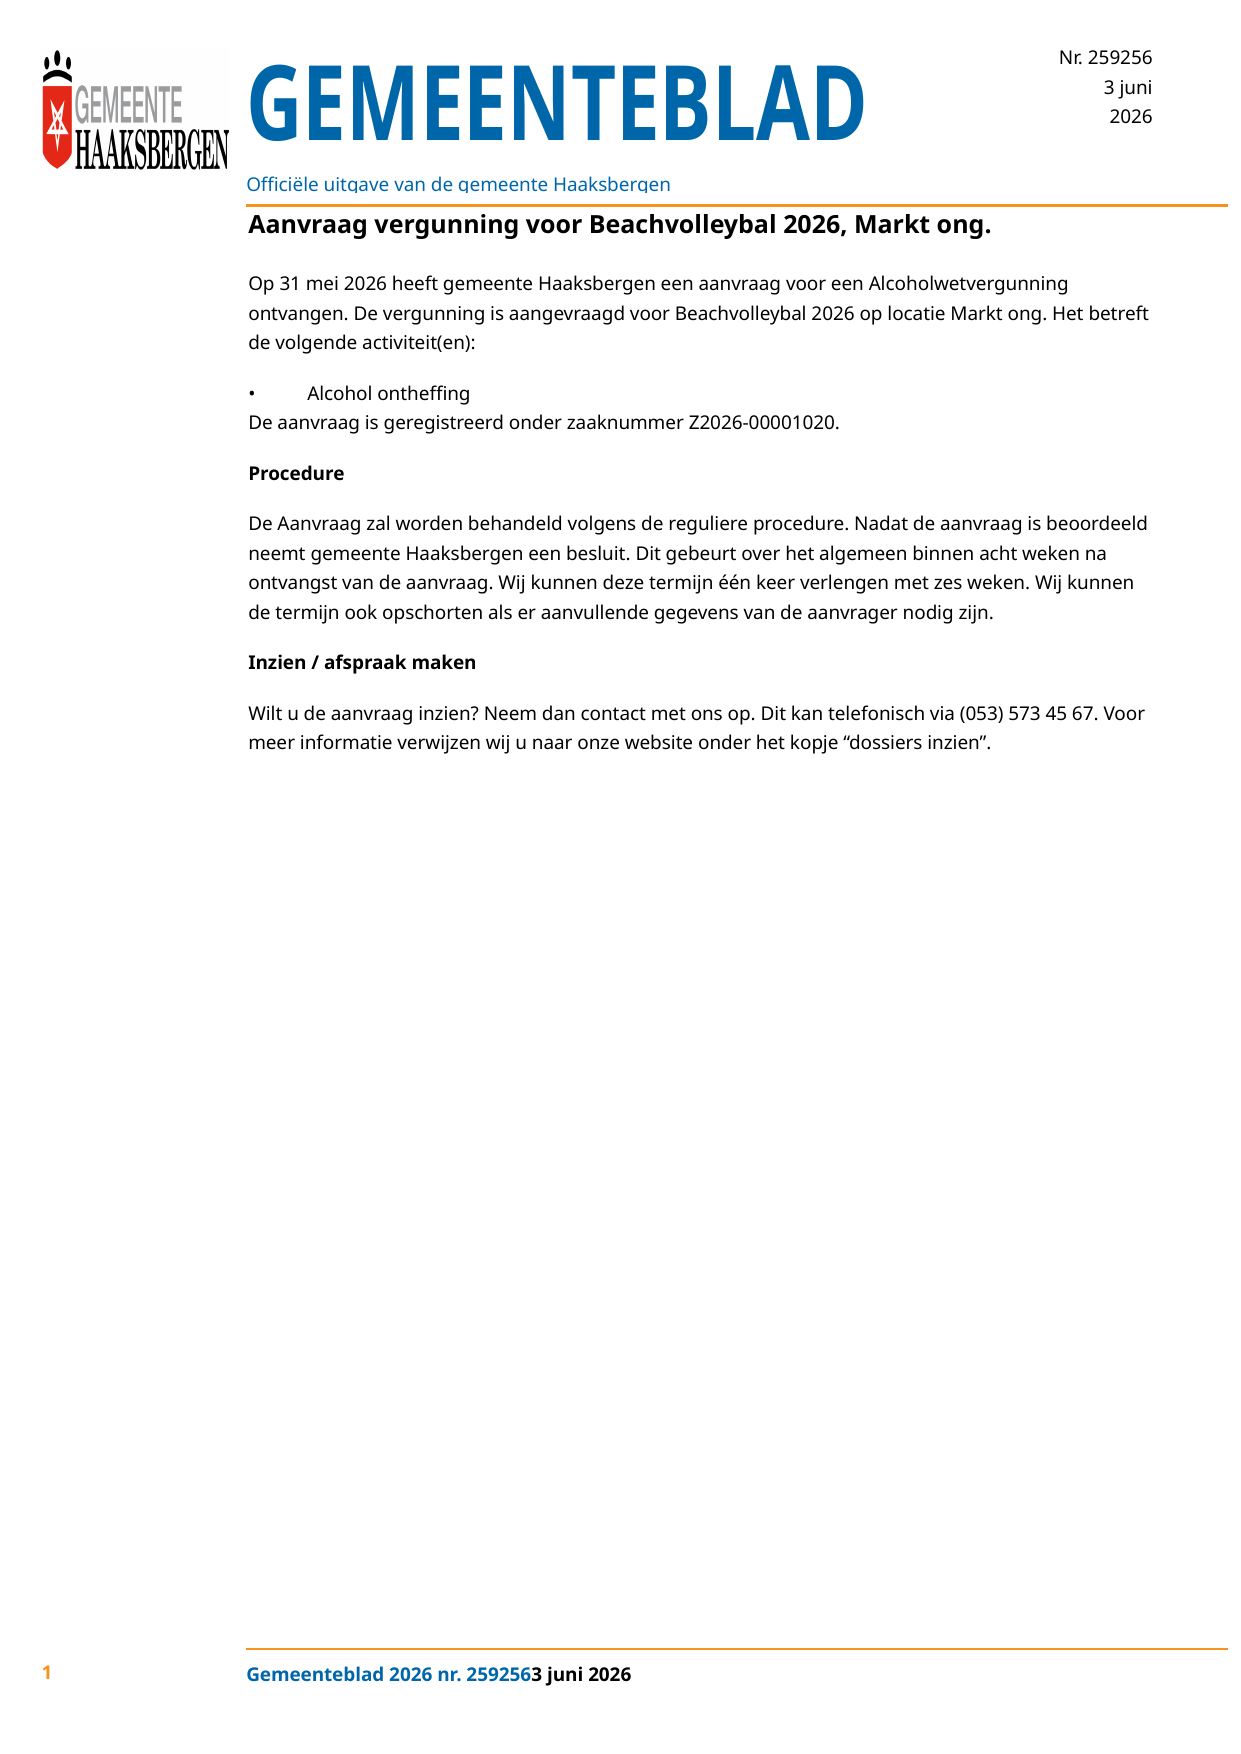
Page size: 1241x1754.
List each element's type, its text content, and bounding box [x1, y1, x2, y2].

text Procedure [248, 460, 1152, 486]
text Wilt u de aanvraag inzien? Neem dan contact met ons op. Dit kan telefonisch via (053) 573 45 67. Voor meer informatie verwijzen wij u naar onze website onder het kopje “dossiers inzien”. [248, 700, 1152, 755]
picture [41, 47, 231, 172]
text De aanvraag is geregistreerd onder zaaknummer Z2026-00001020. [248, 409, 1152, 435]
text Op 31 mei 2026 heeft gemeente Haaksbergen een aanvraag voor een Alcoholwetvergunning ontvangen. De vergunning is aangevraagd voor Beachvolleybal 2026 op locatie Markt ong. Het betreft de volgende activiteit(en): [248, 270, 1152, 355]
text Inzien / afspraak maken [248, 649, 1152, 675]
list Alcohol ontheffing [248, 380, 1152, 406]
text Aanvraag vergunning voor Beachvolleybal 2026, Markt ong. [248, 207, 1152, 241]
text De Aanvraag zal worden behandeld volgens de reguliere procedure. Nadat de aanvraag is beoordeeld neemt gemeente Haaksbergen een besluit. Dit gebeurt over het algemeen binnen acht weken na ontvangst van de aanvraag. Wij kunnen deze termijn één keer verlengen met zes weken. Wij kunnen de termijn ook opschorten als er aanvullende gegevens van de aanvrager nodig zijn. [248, 510, 1152, 625]
